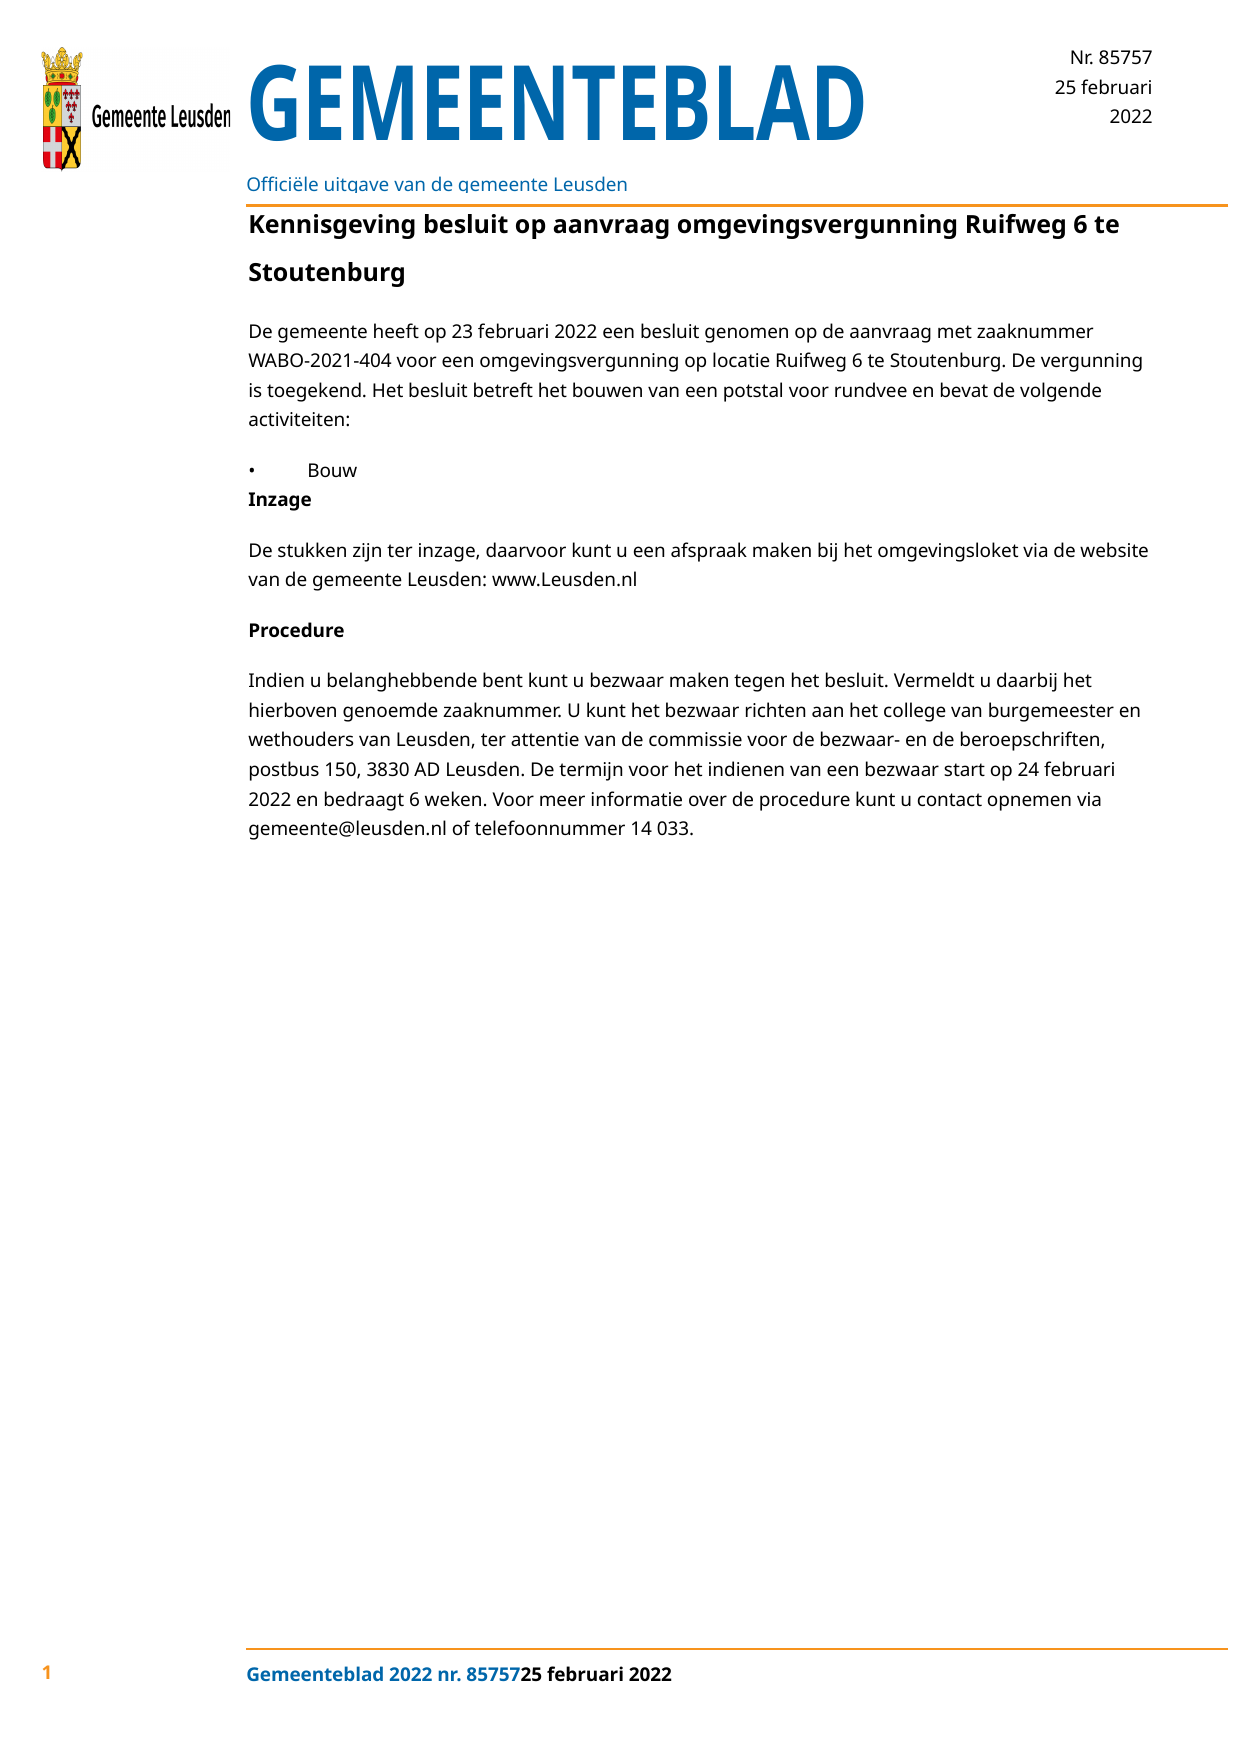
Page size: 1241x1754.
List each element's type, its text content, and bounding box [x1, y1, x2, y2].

text De stukken zijn ter inzage, daarvoor kunt u een afspraak maken bij het omgevingsloket via de website van de gemeente Leusden: www.Leusden.nl [248, 537, 1152, 592]
text Inzage [248, 487, 1152, 512]
text Kennisgeving besluit op aanvraag omgevingsvergunning Ruifweg 6 te Stoutenburg [248, 207, 1152, 288]
list Bouw [248, 457, 1152, 483]
text De gemeente heeft op 23 februari 2022 een besluit genomen op de aanvraag met zaaknummer WABO-2021-404 voor een omgevingsvergunning op locatie Ruifweg 6 te Stoutenburg. De vergunning is toegekend. Het besluit betreft het bouwen van een potstal voor rundvee en bevat de volgende activiteiten: [248, 318, 1152, 432]
text Procedure [248, 617, 1152, 643]
text Indien u belanghebbende bent kunt u bezwaar maken tegen het besluit. Vermeldt u daarbij het hierboven genoemde zaaknummer. U kunt het bezwaar richten aan het college van burgemeester en wethouders van Leusden, ter attentie van de commissie voor de bezwaar- en de beroepschriften, postbus 150, 3830 AD Leusden. De termijn voor het indienen van een bezwaar start op 24 februari 2022 en bedraagt 6 weken. Voor meer informatie over de procedure kunt u contact opnemen via gemeente@leusden.nl of telefoonnummer 14 033. [248, 667, 1152, 841]
picture [41, 47, 231, 172]
